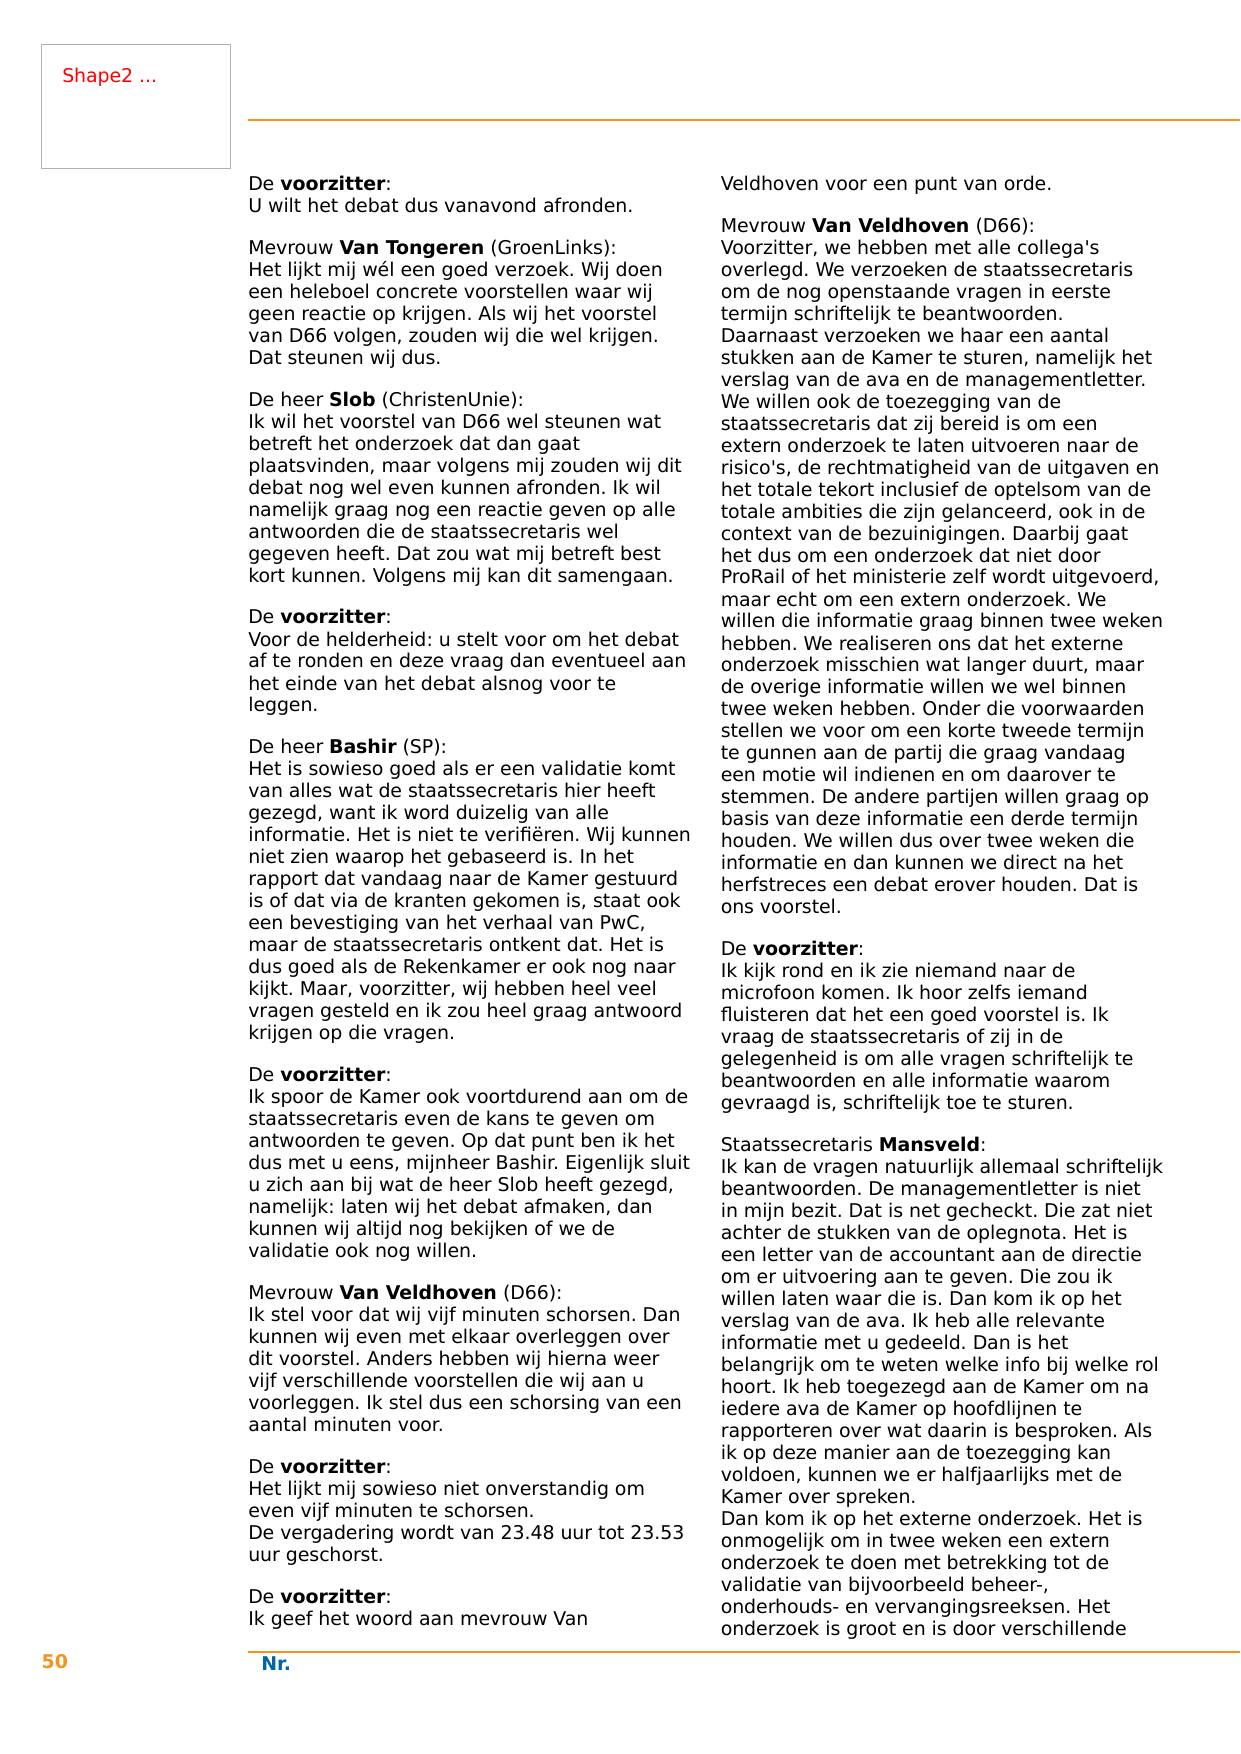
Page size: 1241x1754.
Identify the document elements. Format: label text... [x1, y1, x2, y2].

text Dan kom ik op het externe onderzoek. Het is onmogelijk om in twee weken een extern onderzoek te doen met betrekking tot de validatie van bijvoorbeeld beheer-, onderhouds- en vervangingsreeksen. Het onderzoek is groot en is door verschillende [721, 1508, 1163, 1639]
text De voorzitter: [248, 606, 691, 628]
text Ik kijk rond en ik zie niemand naar de microfoon komen. Ik hoor zelfs iemand fluisteren dat het een goed voorstel is. Ik vraag de staatssecretaris of zij in de gelegenheid is om alle vragen schriftelijk te beantwoorden en alle informatie waarom gevraagd is, schriftelijk toe te sturen. [721, 960, 1163, 1114]
text Voorzitter, we hebben met alle collega's overlegd. We verzoeken de staatssecretaris om de nog openstaande vragen in eerste termijn schriftelijk te beantwoorden. Daarnaast verzoeken we haar een aantal stukken aan de Kamer te sturen, namelijk het verslag van de ava en de managementletter. We willen ook de toezegging van de staatssecretaris dat zij bereid is om een extern onderzoek te laten uitvoeren naar de risico's, de rechtmatigheid van de uitgaven en het totale tekort inclusief de optelsom van de totale ambities die zijn gelanceerd, ook in de context van de bezuinigingen. Daarbij gaat het dus om een onderzoek dat niet door ProRail of het ministerie zelf wordt uitgevoerd, maar echt om een extern onderzoek. We willen die informatie graag binnen twee weken hebben. We realiseren ons dat het externe onderzoek misschien wat langer duurt, maar de overige informatie willen we wel binnen twee weken hebben. Onder die voorwaarden stellen we voor om een korte tweede termijn te gunnen aan de partij die graag vandaag een motie wil indienen en om daarover te stemmen. De andere partijen willen graag op basis van deze informatie een derde termijn houden. We willen dus over twee weken die informatie en dan kunnen we direct na het herfstreces een debat erover houden. Dat is ons voorstel. [721, 237, 1163, 918]
text De voorzitter: [248, 1064, 691, 1086]
text Ik spoor de Kamer ook voortdurend aan om de staatssecretaris even de kans te geven om antwoorden te geven. Op dat punt ben ik het dus met u eens, mijnheer Bashir. Eigenlijk sluit u zich aan bij wat de heer Slob heeft gezegd, namelijk: laten wij het debat afmaken, dan kunnen wij altijd nog bekijken of we de validatie ook nog willen. [248, 1086, 691, 1262]
text De voorzitter: [721, 938, 1163, 960]
text Mevrouw Van Veldhoven (D66): [248, 1282, 691, 1304]
text Ik kan de vragen natuurlijk allemaal schriftelijk beantwoorden. De managementletter is niet in mijn bezit. Dat is net gecheckt. Die zat niet achter de stukken van de oplegnota. Het is een letter van de accountant aan de directie om er uitvoering aan te geven. Die zou ik willen laten waar die is. Dan kom ik op het verslag van de ava. Ik heb alle relevante informatie met u gedeeld. Dan is het belangrijk om te weten welke info bij welke rol hoort. Ik heb toegezegd aan de Kamer om na iedere ava de Kamer op hoofdlijnen te rapporteren over wat daarin is besproken. Als ik op deze manier aan de toezegging kan voldoen, kunnen we er halfjaarlijks met de Kamer over spreken. [721, 1156, 1163, 1508]
text Ik geef het woord aan mevrouw Van [248, 1608, 691, 1629]
text Het lijkt mij sowieso niet onverstandig om even vijf minuten te schorsen. [248, 1478, 691, 1522]
text Het lijkt mij wél een goed verzoek. Wij doen een heleboel concrete voorstellen waar wij geen reactie op krijgen. Als wij het voorstel van D66 volgen, zouden wij die wel krijgen. Dat steunen wij dus. [248, 259, 691, 369]
text Voor de helderheid: u stelt voor om het debat af te ronden en deze vraag dan eventueel aan het einde van het debat alsnog voor te leggen. [248, 628, 691, 716]
text De heer Slob (ChristenUnie): [248, 389, 691, 411]
text Ik stel voor dat wij vijf minuten schorsen. Dan kunnen wij even met elkaar overleggen over dit voorstel. Anders hebben wij hierna weer vijf verschillende voorstellen die wij aan u voorleggen. Ik stel dus een schorsing van een aantal minuten voor. [248, 1304, 691, 1436]
text De vergadering wordt van 23.48 uur tot 23.53 uur geschorst. [248, 1522, 691, 1566]
text Het is sowieso goed als er een validatie komt van alles wat de staatssecretaris hier heeft gezegd, want ik word duizelig van alle informatie. Het is niet te verifiëren. Wij kunnen niet zien waarop het gebaseerd is. In het rapport dat vandaag naar de Kamer gestuurd is of dat via de kranten gekomen is, staat ook een bevestiging van het verhaal van PwC, maar de staatssecretaris ontkent dat. Het is dus goed als de Rekenkamer er ook nog naar kijkt. Maar, voorzitter, wij hebben heel veel vragen gesteld en ik zou heel graag antwoord krijgen op die vragen. [248, 758, 691, 1044]
text De voorzitter: [248, 1456, 691, 1478]
text Ik wil het voorstel van D66 wel steunen wat betreft het onderzoek dat dan gaat plaatsvinden, maar volgens mij zouden wij dit debat nog wel even kunnen afronden. Ik wil namelijk graag nog een reactie geven op alle antwoorden die de staatssecretaris wel gegeven heeft. Dat zou wat mij betreft best kort kunnen. Volgens mij kan dit samengaan. [248, 411, 691, 586]
text De voorzitter: [248, 173, 691, 195]
text Veldhoven voor een punt van orde. [721, 173, 1163, 195]
text Mevrouw Van Tongeren (GroenLinks): [248, 237, 691, 259]
text De heer Bashir (SP): [248, 736, 691, 758]
text U wilt het debat dus vanavond afronden. [248, 195, 691, 217]
text De voorzitter: [248, 1586, 691, 1608]
text Staatssecretaris Mansveld: [721, 1134, 1163, 1156]
text Mevrouw Van Veldhoven (D66): [721, 215, 1163, 237]
